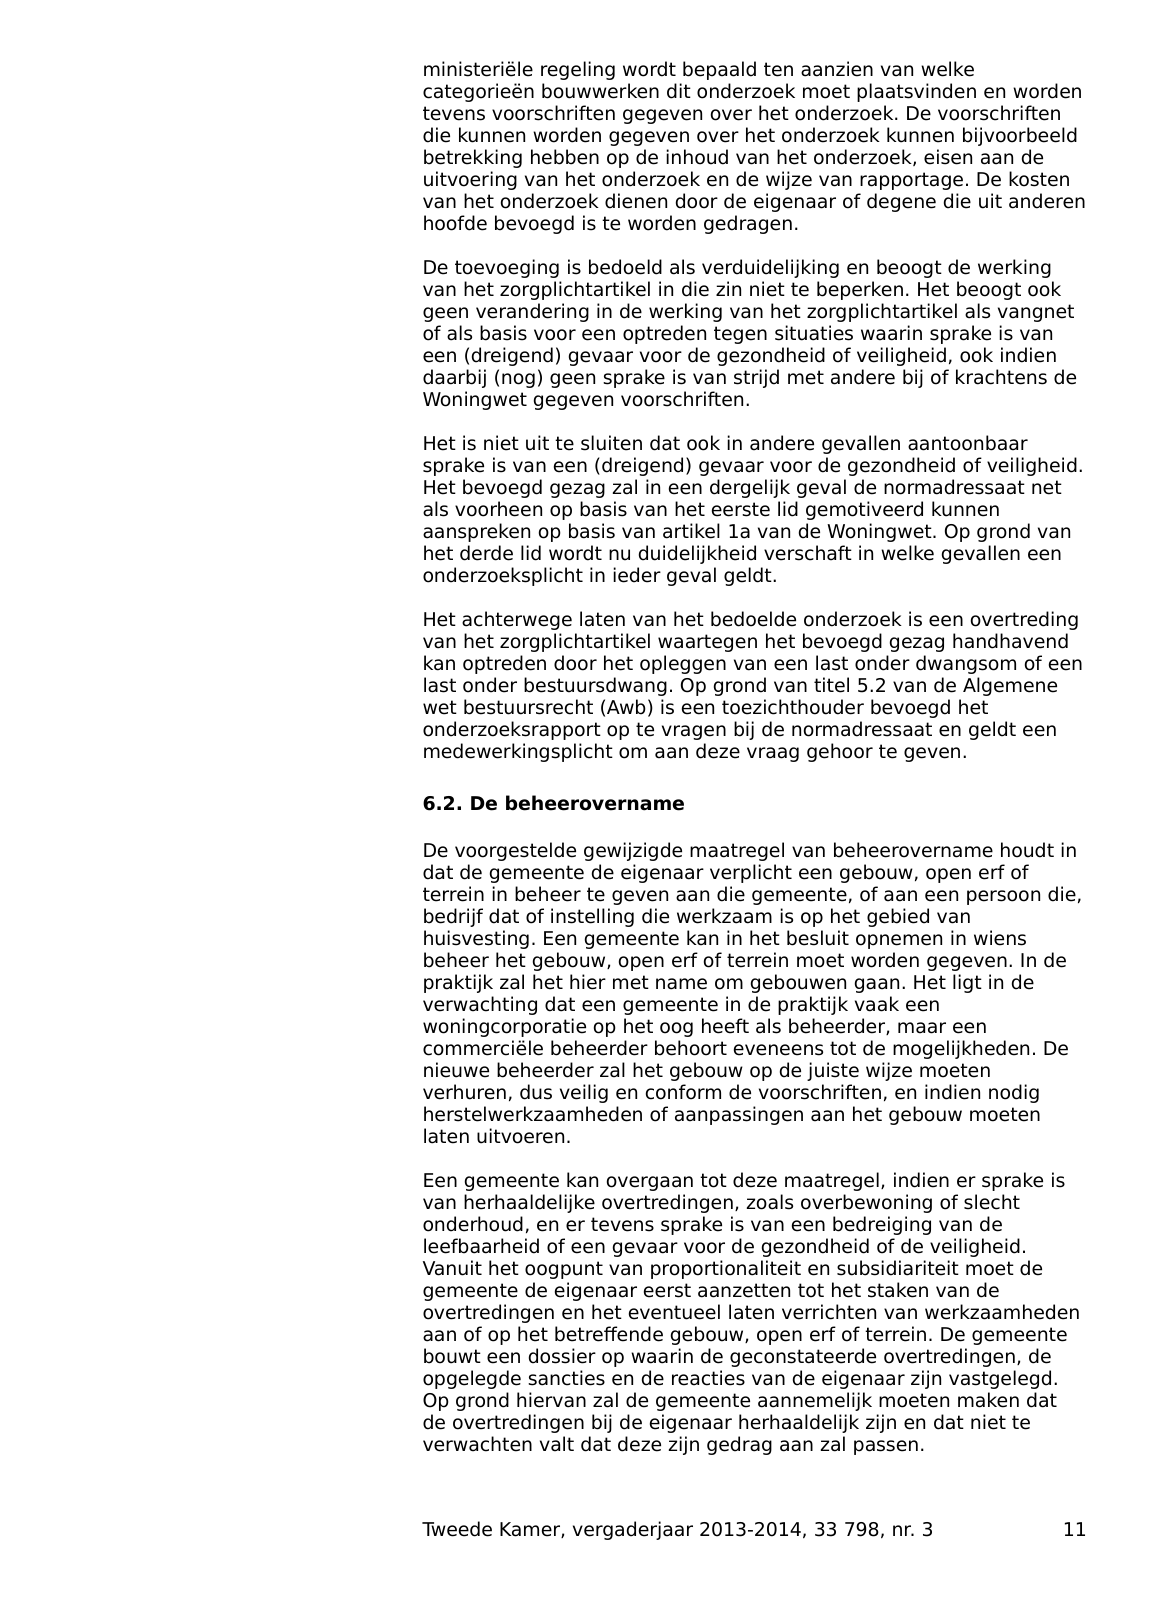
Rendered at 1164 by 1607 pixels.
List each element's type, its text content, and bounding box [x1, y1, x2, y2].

subtitle 6.2. De beheerovername [422, 793, 1087, 815]
text De toevoeging is bedoeld als verduidelijking en beoogt de werking van het zorgplichtartikel in die zin niet te beperken. Het beoogt ook geen verandering in de werking van het zorgplichtartikel als vangnet of als basis voor een optreden tegen situaties waarin sprake is van een (dreigend) gevaar voor de gezondheid of veiligheid, ook indien daarbij (nog) geen sprake is van strijd met andere bij of krachtens de Woningwet gegeven voorschriften. [422, 257, 1087, 411]
text ministeriële regeling wordt bepaald ten aanzien van welke categorieën bouwwerken dit onderzoek moet plaatsvinden en worden tevens voorschriften gegeven over het onderzoek. De voorschriften die kunnen worden gegeven over het onderzoek kunnen bijvoorbeeld betrekking hebben op de inhoud van het onderzoek, eisen aan de uitvoering van het onderzoek en de wijze van rapportage. De kosten van het onderzoek dienen door de eigenaar of degene die uit anderen hoofde bevoegd is te worden gedragen. [422, 59, 1087, 235]
text Een gemeente kan overgaan tot deze maatregel, indien er sprake is van herhaaldelijke overtredingen, zoals overbewoning of slecht onderhoud, en er tevens sprake is van een bedreiging van de leefbaarheid of een gevaar voor de gezondheid of de veiligheid. Vanuit het oogpunt van proportionaliteit en subsidiariteit moet de gemeente de eigenaar eerst aanzetten tot het staken van de overtredingen en het eventueel laten verrichten van werkzaamheden aan of op het betreffende gebouw, open erf of terrein. De gemeente bouwt een dossier op waarin de geconstateerde overtredingen, de opgelegde sancties en de reacties van de eigenaar zijn vastgelegd. Op grond hiervan zal de gemeente aannemelijk moeten maken dat de overtredingen bij de eigenaar herhaaldelijk zijn en dat niet te verwachten valt dat deze zijn gedrag aan zal passen. [422, 1170, 1087, 1456]
text Het is niet uit te sluiten dat ook in andere gevallen aantoonbaar sprake is van een (dreigend) gevaar voor de gezondheid of veiligheid. Het bevoegd gezag zal in een dergelijk geval de normadressaat net als voorheen op basis van het eerste lid gemotiveerd kunnen aanspreken op basis van artikel 1a van de Woningwet. Op grond van het derde lid wordt nu duidelijkheid verschaft in welke gevallen een onderzoeksplicht in ieder geval geldt. [422, 433, 1087, 587]
text De voorgestelde gewijzigde maatregel van beheerovername houdt in dat de gemeente de eigenaar verplicht een gebouw, open erf of terrein in beheer te geven aan die gemeente, of aan een persoon die, bedrijf dat of instelling die werkzaam is op het gebied van huisvesting. Een gemeente kan in het besluit opnemen in wiens beheer het gebouw, open erf of terrein moet worden gegeven. In de praktijk zal het hier met name om gebouwen gaan. Het ligt in de verwachting dat een gemeente in de praktijk vaak een woningcorporatie op het oog heeft als beheerder, maar een commerciële beheerder behoort eveneens tot de mogelijkheden. De nieuwe beheerder zal het gebouw op de juiste wijze moeten verhuren, dus veilig en conform de voorschriften, en indien nodig herstelwerkzaamheden of aanpassingen aan het gebouw moeten laten uitvoeren. [422, 840, 1087, 1148]
text Het achterwege laten van het bedoelde onderzoek is een overtreding van het zorgplichtartikel waartegen het bevoegd gezag handhavend kan optreden door het opleggen van een last onder dwangsom of een last onder bestuursdwang. Op grond van titel 5.2 van de Algemene wet bestuursrecht (Awb) is een toezichthouder bevoegd het onderzoeksrapport op te vragen bij de normadressaat en geldt een medewerkingsplicht om aan deze vraag gehoor te geven. [422, 609, 1087, 763]
